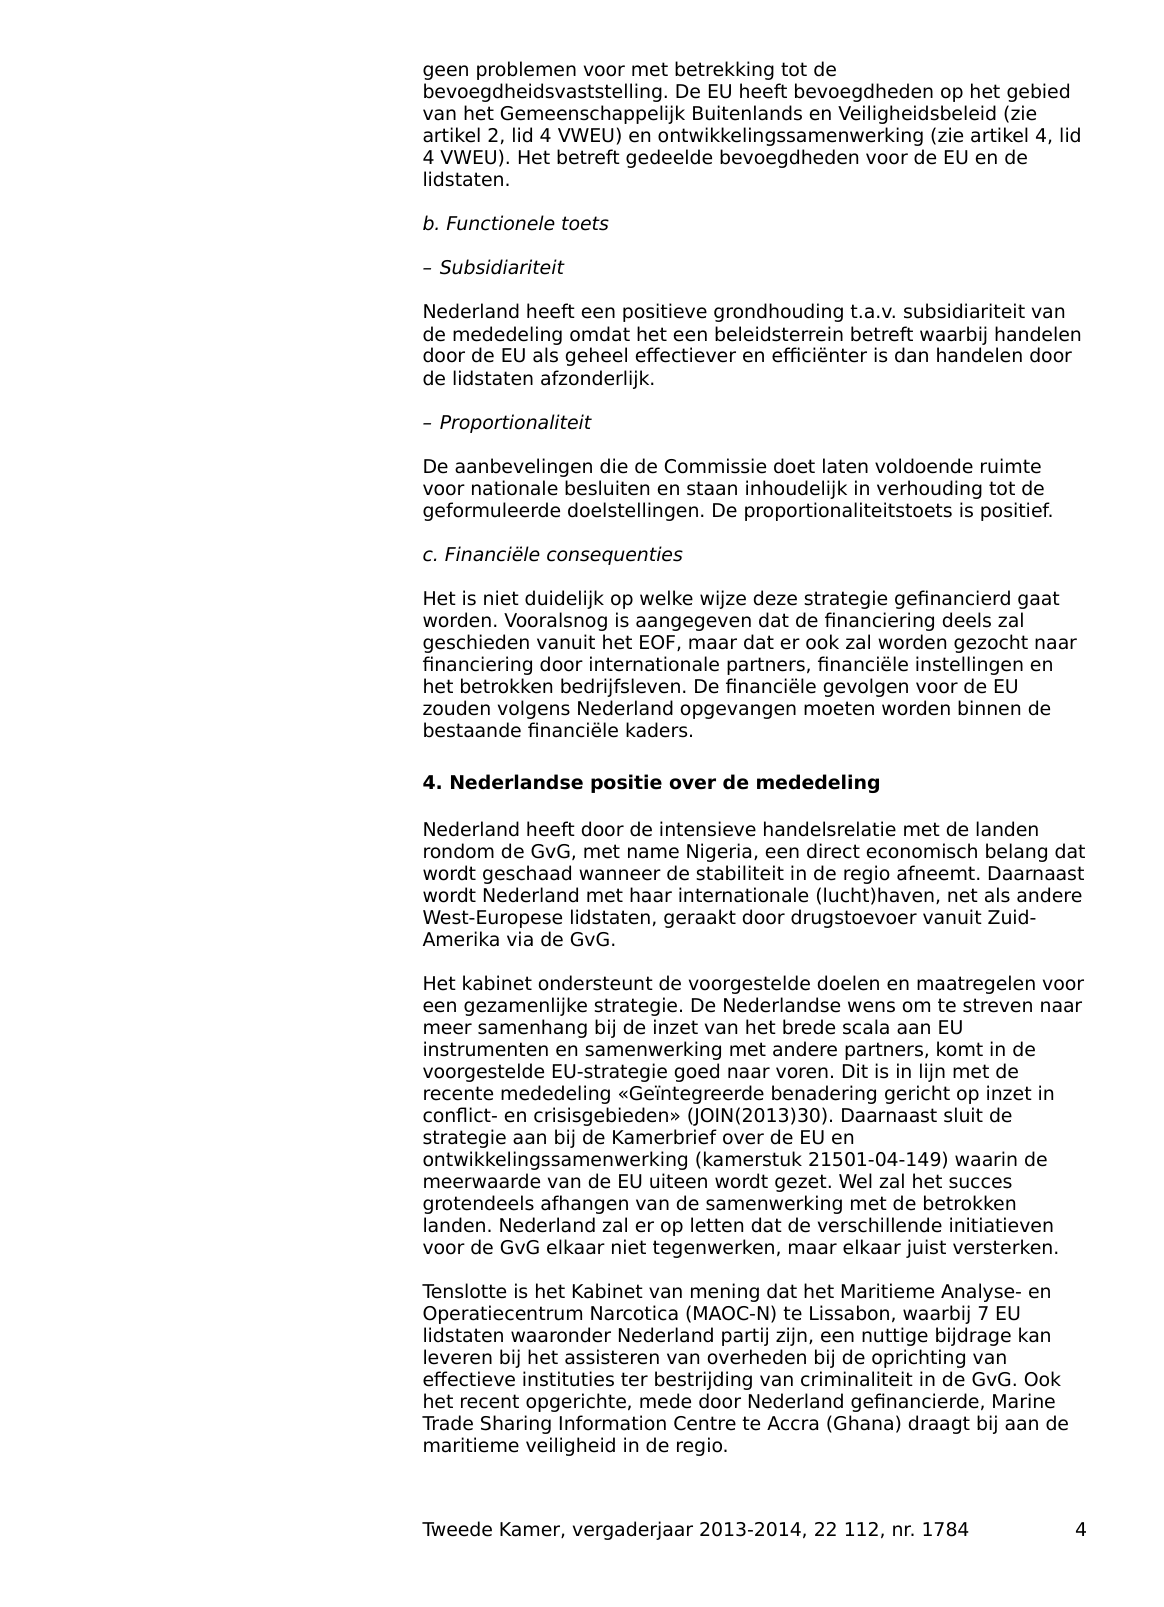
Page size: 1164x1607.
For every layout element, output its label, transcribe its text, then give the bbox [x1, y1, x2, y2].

text Het kabinet ondersteunt de voorgestelde doelen en maatregelen voor een gezamenlijke strategie. De Nederlandse wens om te streven naar meer samenhang bij de inzet van het brede scala aan EU instrumenten en samenwerking met andere partners, komt in de voorgestelde EU-strategie goed naar voren. Dit is in lijn met de recente mededeling «Geïntegreerde benadering gericht op inzet in conflict- en crisisgebieden» (JOIN(2013)30). Daarnaast sluit de strategie aan bij de Kamerbrief over de EU en ontwikkelingssamenwerking (kamerstuk 21501-04-149) waarin de meerwaarde van de EU uiteen wordt gezet. Wel zal het succes grotendeels afhangen van de samenwerking met de betrokken landen. Nederland zal er op letten dat de verschillende initiatieven voor de GvG elkaar niet tegenwerken, maar elkaar juist versterken. [422, 973, 1087, 1259]
text Tenslotte is het Kabinet van mening dat het Maritieme Analyse- en Operatiecentrum Narcotica (MAOC-N) te Lissabon, waarbij 7 EU lidstaten waaronder Nederland partij zijn, een nuttige bijdrage kan leveren bij het assisteren van overheden bij de oprichting van effectieve instituties ter bestrijding van criminaliteit in de GvG. Ook het recent opgerichte, mede door Nederland gefinancierde, Marine Trade Sharing Information Centre te Accra (Ghana) draagt bij aan de maritieme veiligheid in de regio. [422, 1281, 1087, 1457]
text Nederland heeft door de intensieve handelsrelatie met de landen rondom de GvG, met name Nigeria, een direct economisch belang dat wordt geschaad wanneer de stabiliteit in de regio afneemt. Daarnaast wordt Nederland met haar internationale (lucht)haven, net als andere West-Europese lidstaten, geraakt door drugstoevoer vanuit Zuid-Amerika via de GvG. [422, 819, 1087, 951]
text geen problemen voor met betrekking tot de bevoegdheidsvaststelling. De EU heeft bevoegdheden op het gebied van het Gemeenschappelijk Buitenlands en Veiligheidsbeleid (zie artikel 2, lid 4 VWEU) en ontwikkelingssamenwerking (zie artikel 4, lid 4 VWEU). Het betreft gedeelde bevoegdheden voor de EU en de lidstaten. [422, 59, 1087, 191]
text Nederland heeft een positieve grondhouding t.a.v. subsidiariteit van de mededeling omdat het een beleidsterrein betreft waarbij handelen door de EU als geheel effectiever en efficiënter is dan handelen door de lidstaten afzonderlijk. [422, 301, 1087, 389]
text De aanbevelingen die de Commissie doet laten voldoende ruimte voor nationale besluiten en staan inhoudelijk in verhouding tot de geformuleerde doelstellingen. De proportionaliteitstoets is positief. [422, 456, 1087, 522]
subtitle b. Functionele toets [422, 213, 1087, 235]
subtitle c. Financiële consequenties [422, 544, 1087, 566]
subtitle 4. Nederlandse positie over de mededeling [422, 772, 1087, 794]
subtitle – Proportionaliteit [422, 412, 1087, 433]
text Het is niet duidelijk op welke wijze deze strategie gefinancierd gaat worden. Vooralsnog is aangegeven dat de financiering deels zal geschieden vanuit het EOF, maar dat er ook zal worden gezocht naar financiering door internationale partners, financiële instellingen en het betrokken bedrijfsleven. De financiële gevolgen voor de EU zouden volgens Nederland opgevangen moeten worden binnen de bestaande financiële kaders. [422, 588, 1087, 742]
subtitle – Subsidiariteit [422, 257, 1087, 279]
